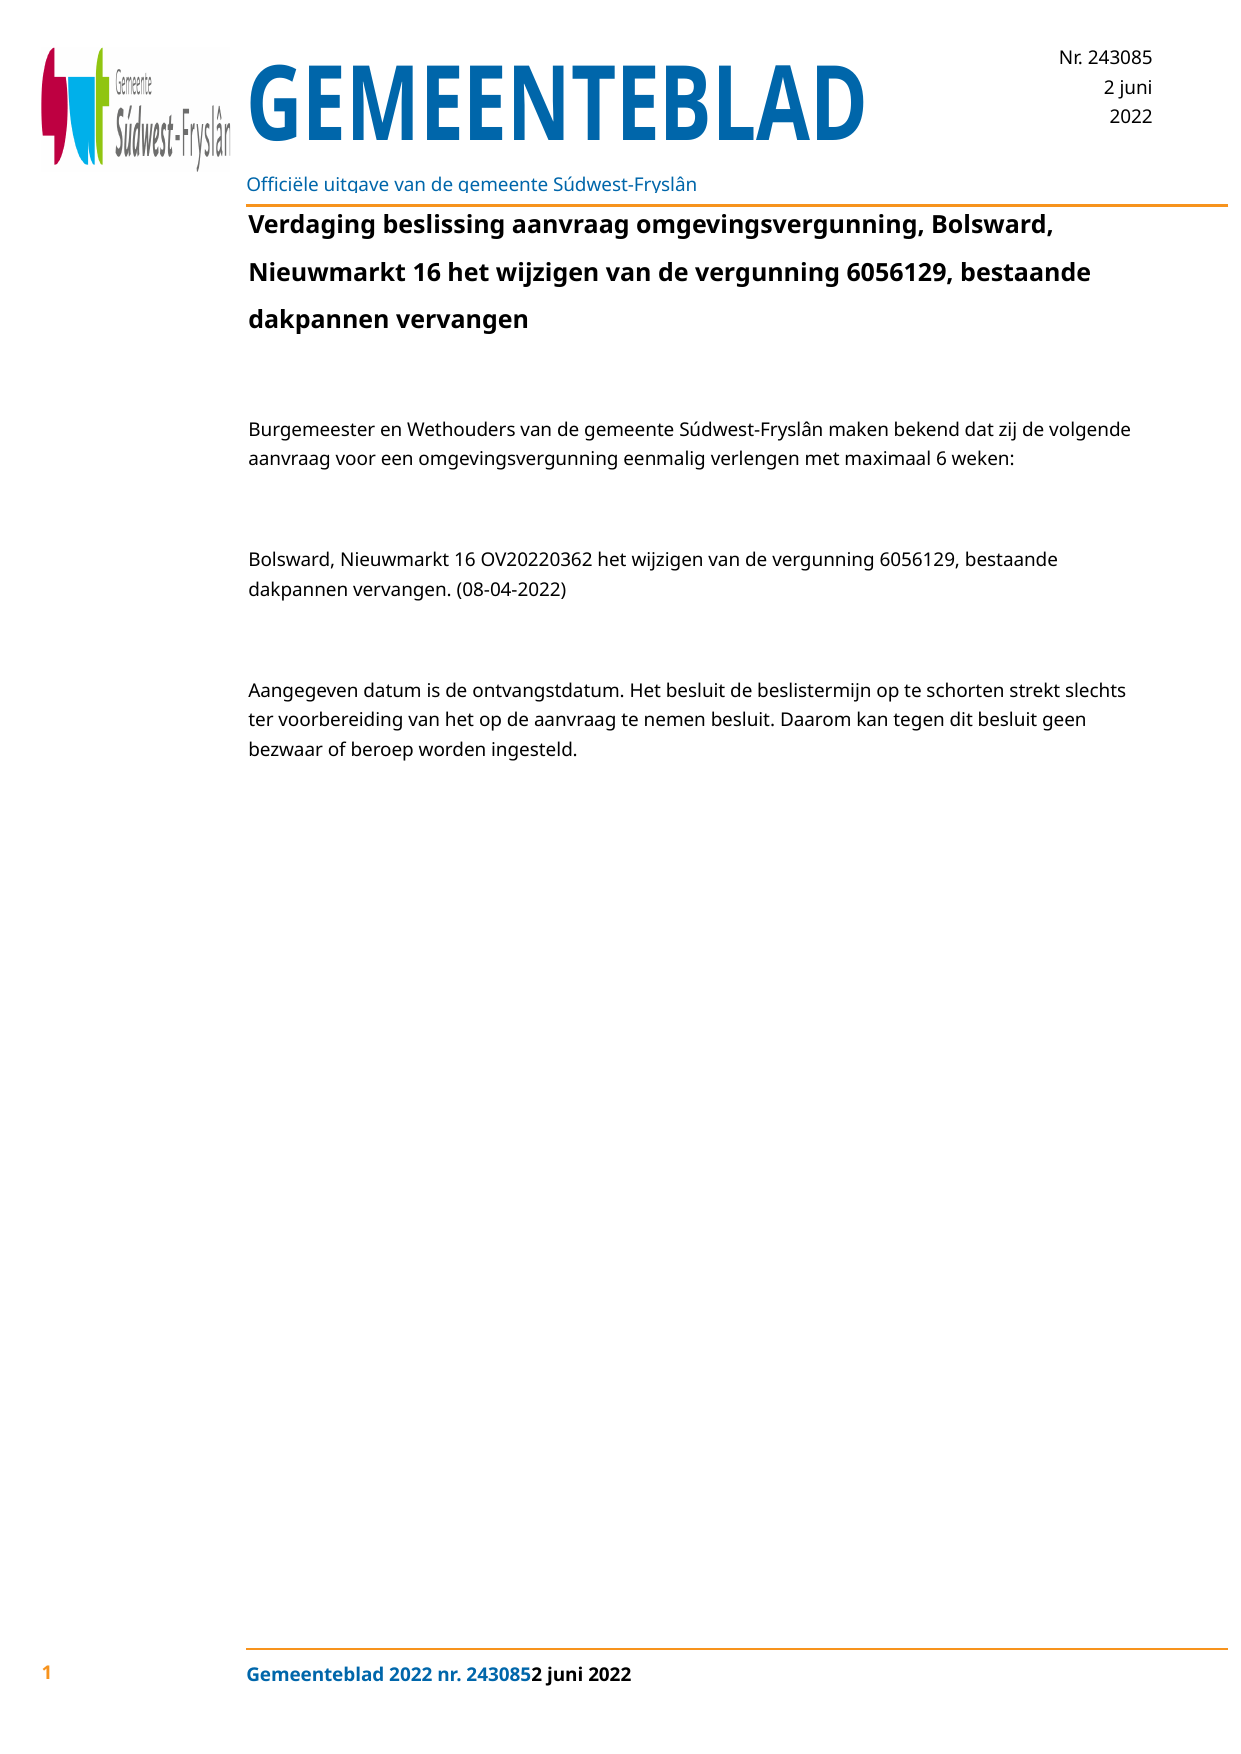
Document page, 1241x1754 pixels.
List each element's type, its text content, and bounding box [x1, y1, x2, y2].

text Bolsward, Nieuwmarkt 16 OV20220362 het wijzigen van de vergunning 6056129, bestaande dakpannen vervangen. (08-04-2022) [248, 546, 1152, 602]
text Burgemeester en Wethouders van de gemeente Súdwest-Fryslân maken bekend dat zij de volgende aanvraag voor een omgevingsvergunning eenmalig verlengen met maximaal 6 weken: [248, 416, 1152, 471]
text Aangegeven datum is de ontvangstdatum. Het besluit de beslistermijn op te schorten strekt slechts ter voorbereiding van het op de aanvraag te nemen besluit. Daarom kan tegen dit besluit geen bezwaar of beroep worden ingesteld. [248, 677, 1152, 762]
text Verdaging beslissing aanvraag omgevingsvergunning, Bolsward, Nieuwmarkt 16 het wijzigen van de vergunning 6056129, bestaande dakpannen vervangen [248, 207, 1152, 336]
picture [41, 47, 231, 172]
